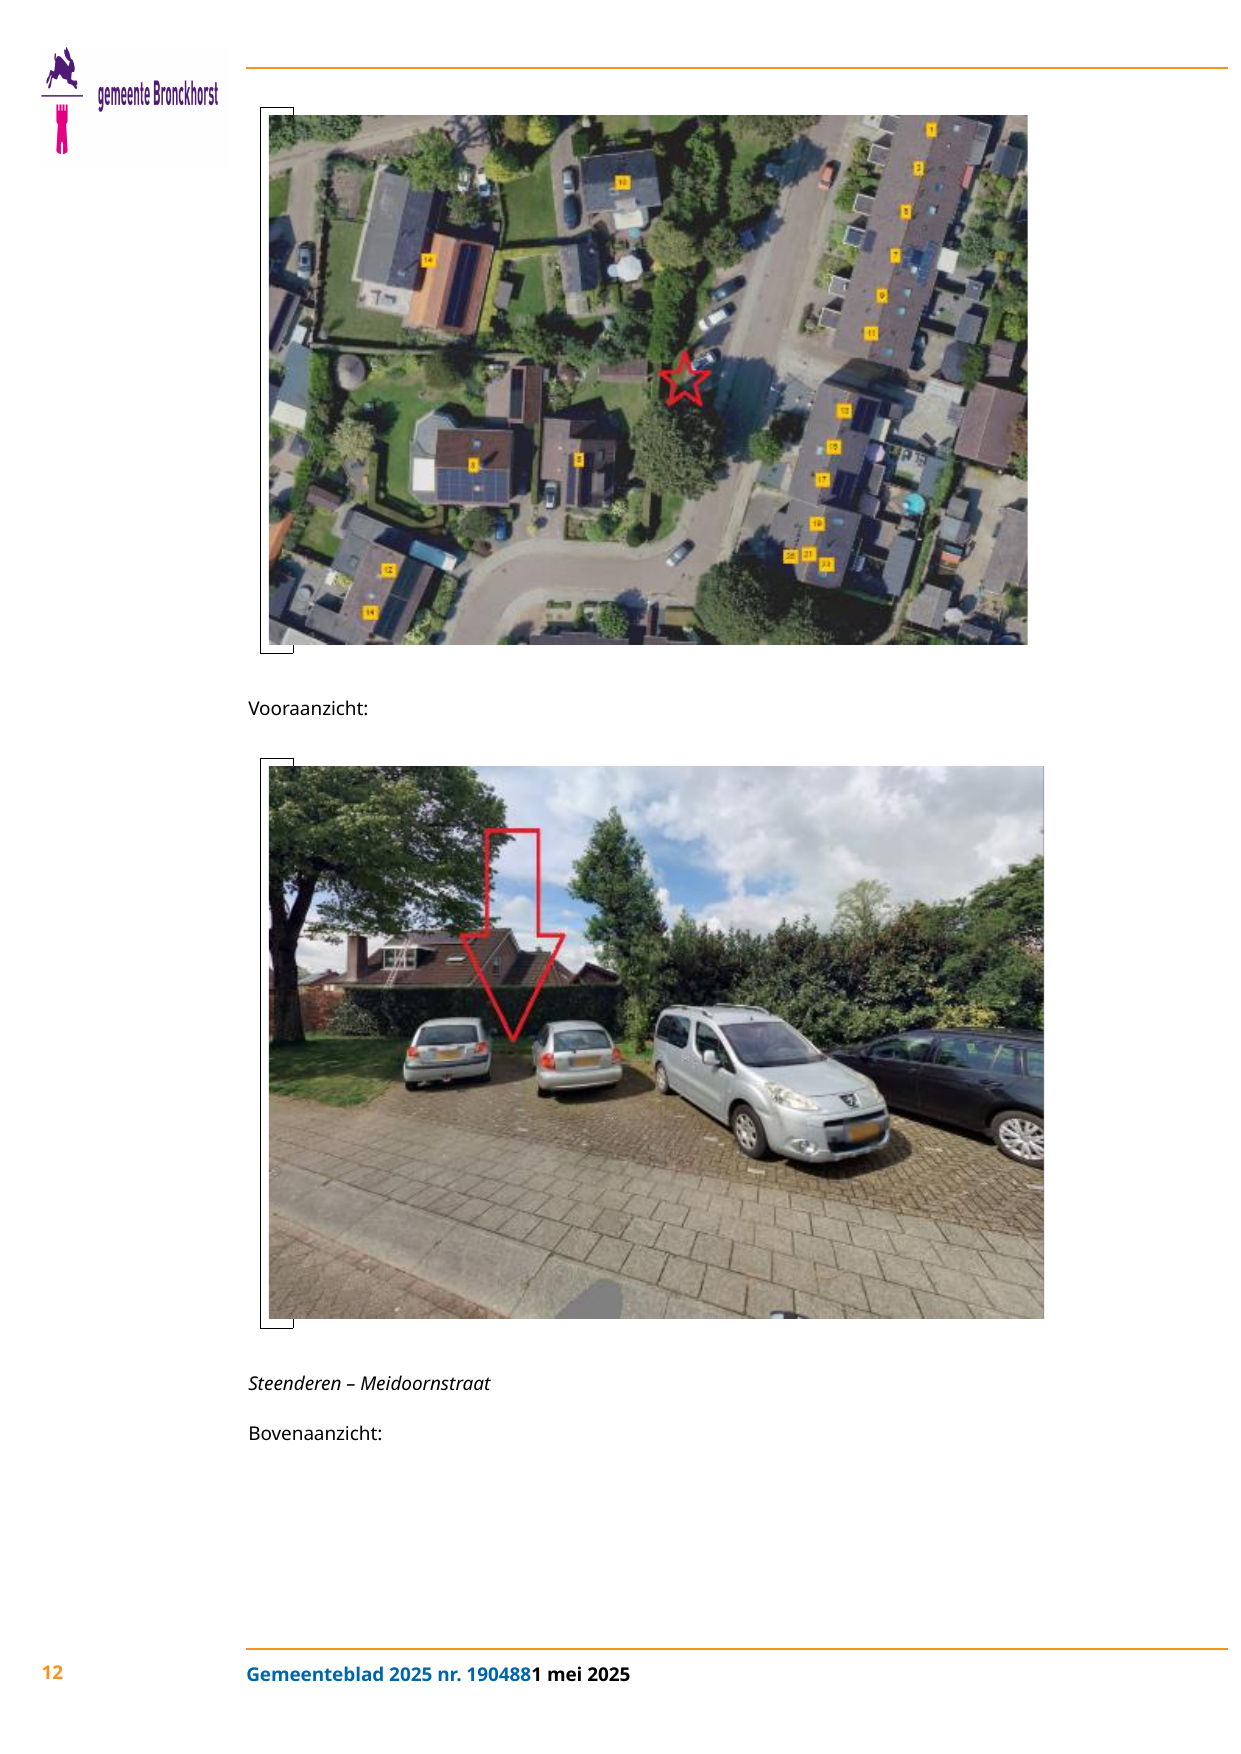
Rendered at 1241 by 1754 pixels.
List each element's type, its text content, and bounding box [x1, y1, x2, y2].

picture [268, 115, 1028, 645]
picture [41, 47, 231, 172]
text Steenderen – Meidoornstraat [248, 1370, 1152, 1396]
picture [268, 766, 1045, 1319]
text Vooraanzicht: [248, 695, 1152, 721]
text Bovenaanzicht: [248, 1420, 1152, 1446]
